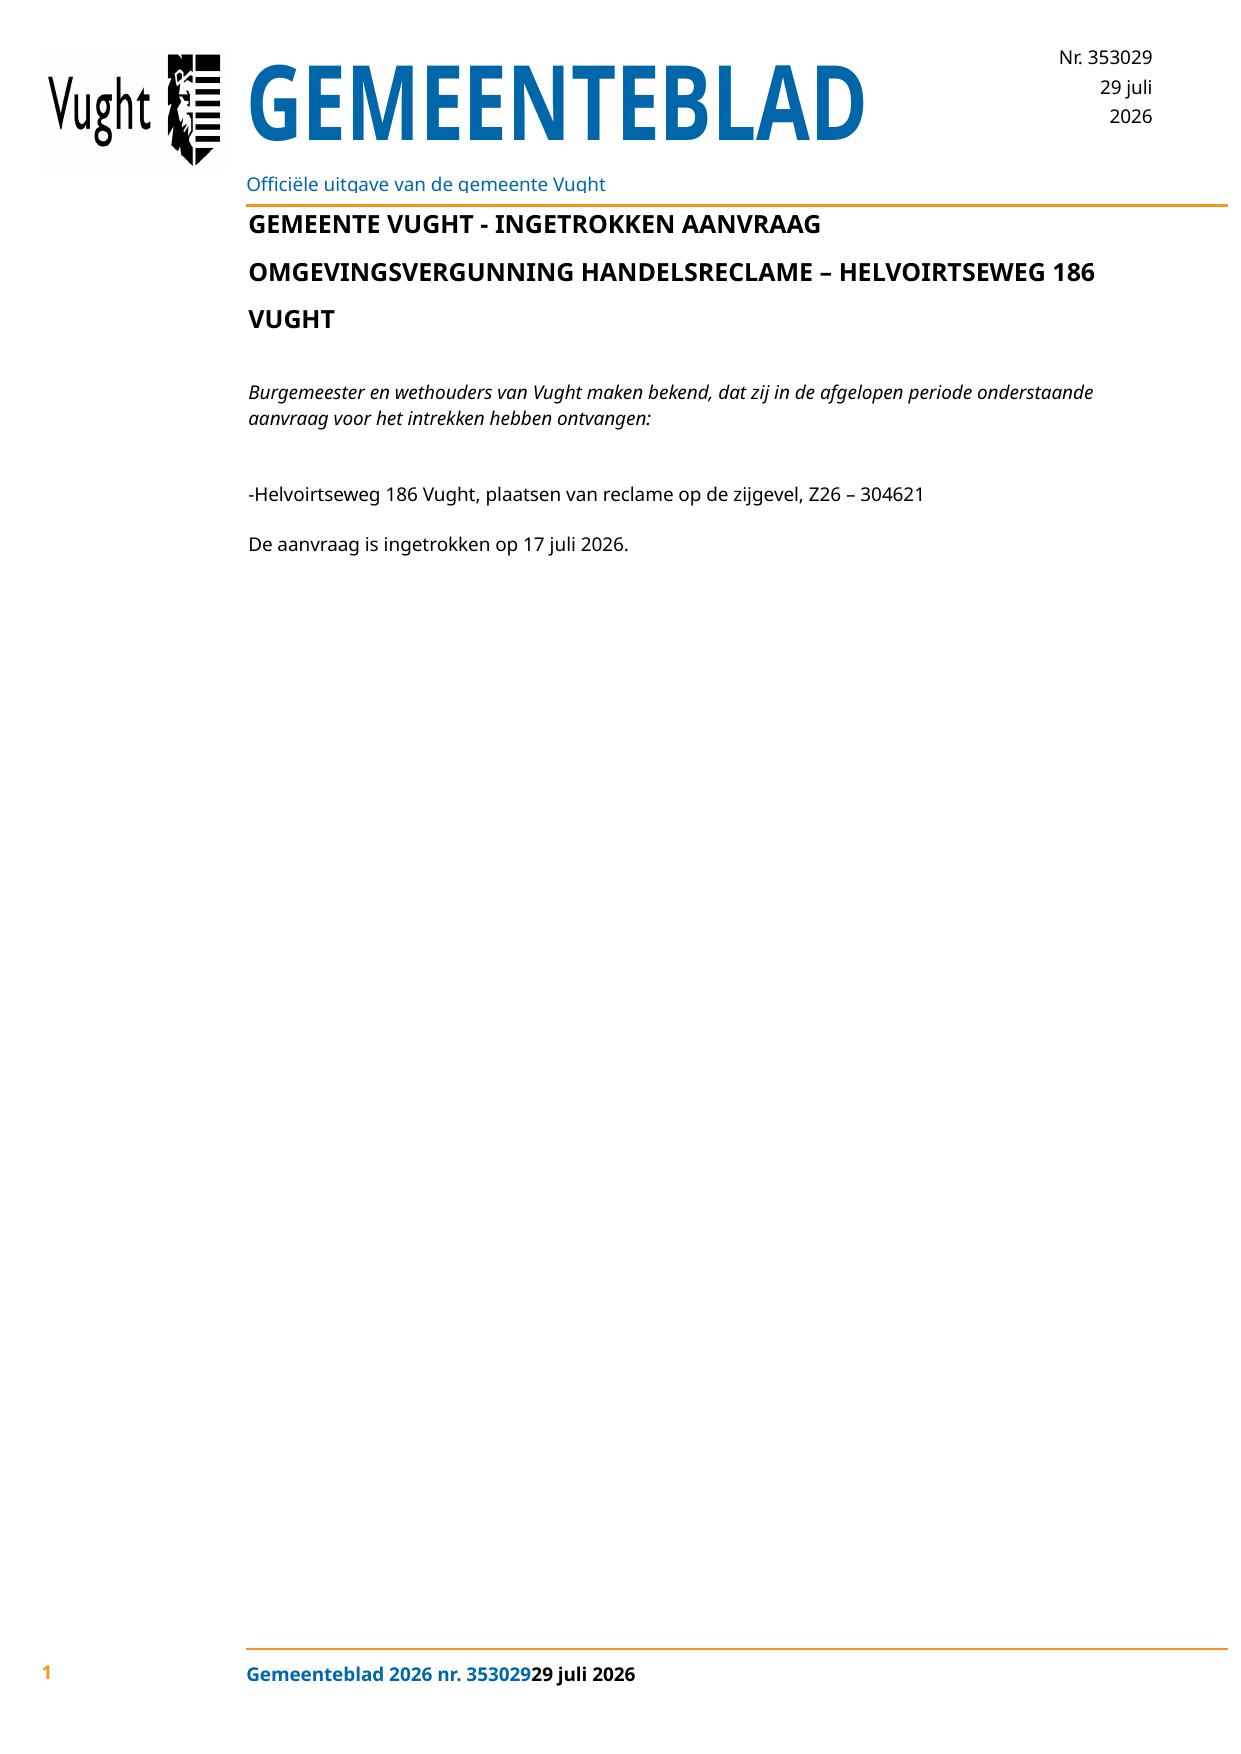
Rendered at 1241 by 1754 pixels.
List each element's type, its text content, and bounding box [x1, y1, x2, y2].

text -Helvoirtseweg 186 Vught, plaatsen van reclame op de zijgevel, Z26 – 304621 [248, 481, 1152, 507]
text GEMEENTE VUGHT - INGETROKKEN AANVRAAG OMGEVINGSVERGUNNING HANDELSRECLAME – HELVOIRTSEWEG 186 VUGHT [248, 207, 1152, 336]
text De aanvraag is ingetrokken op 17 juli 2026. [248, 531, 1152, 557]
picture [41, 47, 231, 172]
text Burgemeester en wethouders van Vught maken bekend, dat zij in de afgelopen periode onderstaande aanvraag voor het intrekken hebben ontvangen: [248, 379, 1152, 431]
